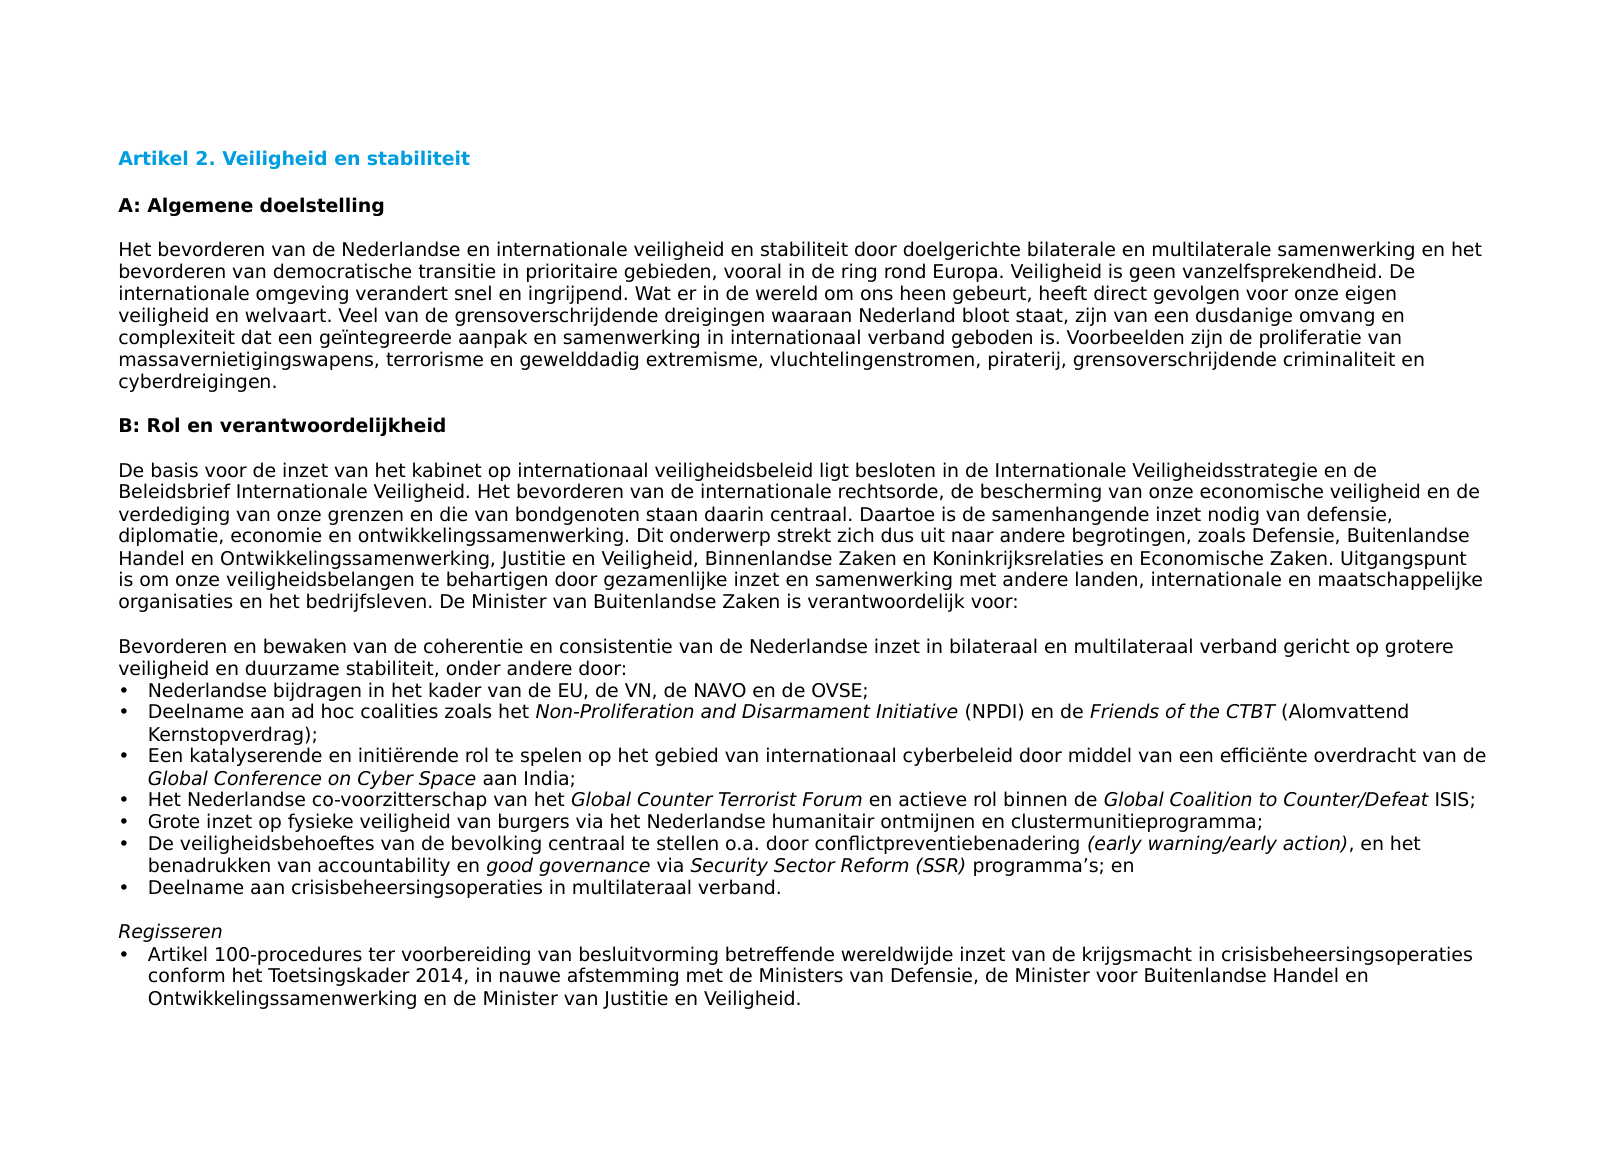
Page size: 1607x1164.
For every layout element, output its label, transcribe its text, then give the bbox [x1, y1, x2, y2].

text Het bevorderen van de Nederlandse en internationale veiligheid en stabiliteit door doelgerichte bilaterale en multilaterale samenwerking en het bevorderen van democratische transitie in prioritaire gebieden, vooral in de ring rond Europa. Veiligheid is geen vanzelfsprekendheid. De internationale omgeving verandert snel en ingrijpend. Wat er in de wereld om ons heen gebeurt, heeft direct gevolgen voor onze eigen veiligheid en welvaart. Veel van de grensoverschrijdende dreigingen waaraan Nederland bloot staat, zijn van een dusdanige omvang en complexiteit dat een geïntegreerde aanpak en samenwerking in internationaal verband geboden is. Voorbeelden zijn de proliferatie van massavernietigingswapens, terrorisme en gewelddadig extremisme, vluchtelingenstromen, piraterij, grensoverschrijdende criminaliteit en cyberdreigingen. [118, 239, 1488, 393]
subtitle B: Rol en verantwoordelijkheid [118, 415, 1488, 437]
text • De veiligheidsbehoeftes van de bevolking centraal te stellen o.a. door conflictpreventiebenadering (early warning/early action), en het benadrukken van accountability en good governance via Security Sector Reform (SSR) programma’s; en [118, 833, 1488, 877]
subtitle Regisseren [118, 921, 1488, 943]
text Bevorderen en bewaken van de coherentie en consistentie van de Nederlandse inzet in bilateraal en multilateraal verband gericht op grotere veiligheid en duurzame stabiliteit, onder andere door: [118, 636, 1488, 679]
text • Nederlandse bijdragen in het kader van de EU, de VN, de NAVO en de OVSE; [118, 679, 1488, 701]
text • Een katalyserende en initiërende rol te spelen op het gebied van internationaal cyberbeleid door middel van een efficiënte overdracht van de Global Conference on Cyber Space aan India; [118, 745, 1488, 789]
text • Grote inzet op fysieke veiligheid van burgers via het Nederlandse humanitair ontmijnen en clustermunitieprogramma; [118, 811, 1488, 833]
subtitle A: Algemene doelstelling [118, 195, 1488, 217]
text • Deelname aan crisisbeheersingsoperaties in multilateraal verband. [118, 877, 1488, 899]
text De basis voor de inzet van het kabinet op internationaal veiligheidsbeleid ligt besloten in de Internationale Veiligheidsstrategie en de Beleidsbrief Internationale Veiligheid. Het bevorderen van de internationale rechtsorde, de bescherming van onze economische veiligheid en de verdediging van onze grenzen en die van bondgenoten staan daarin centraal. Daartoe is de samenhangende inzet nodig van defensie, diplomatie, economie en ontwikkelingssamenwerking. Dit onderwerp strekt zich dus uit naar andere begrotingen, zoals Defensie, Buitenlandse Handel en Ontwikkelingssamenwerking, Justitie en Veiligheid, Binnenlandse Zaken en Koninkrijksrelaties en Economische Zaken. Uitgangspunt is om onze veiligheidsbelangen te behartigen door gezamenlijke inzet en samenwerking met andere landen, internationale en maatschappelijke organisaties en het bedrijfsleven. De Minister van Buitenlandse Zaken is verantwoordelijk voor: [118, 459, 1488, 613]
text • Het Nederlandse co-voorzitterschap van het Global Counter Terrorist Forum en actieve rol binnen de Global Coalition to Counter/Defeat ISIS; [118, 789, 1488, 811]
text • Deelname aan ad hoc coalities zoals het Non-Proliferation and Disarmament Initiative (NPDI) en de Friends of the CTBT (Alomvattend Kernstopverdrag); [118, 701, 1488, 745]
text • Artikel 100-procedures ter voorbereiding van besluitvorming betreffende wereldwijde inzet van de krijgsmacht in crisisbeheersingsoperaties conform het Toetsingskader 2014, in nauwe afstemming met de Ministers van Defensie, de Minister voor Buitenlandse Handel en Ontwikkelingssamenwerking en de Minister van Justitie en Veiligheid. [118, 943, 1488, 1009]
subtitle Artikel 2. Veiligheid en stabiliteit [118, 148, 1488, 170]
